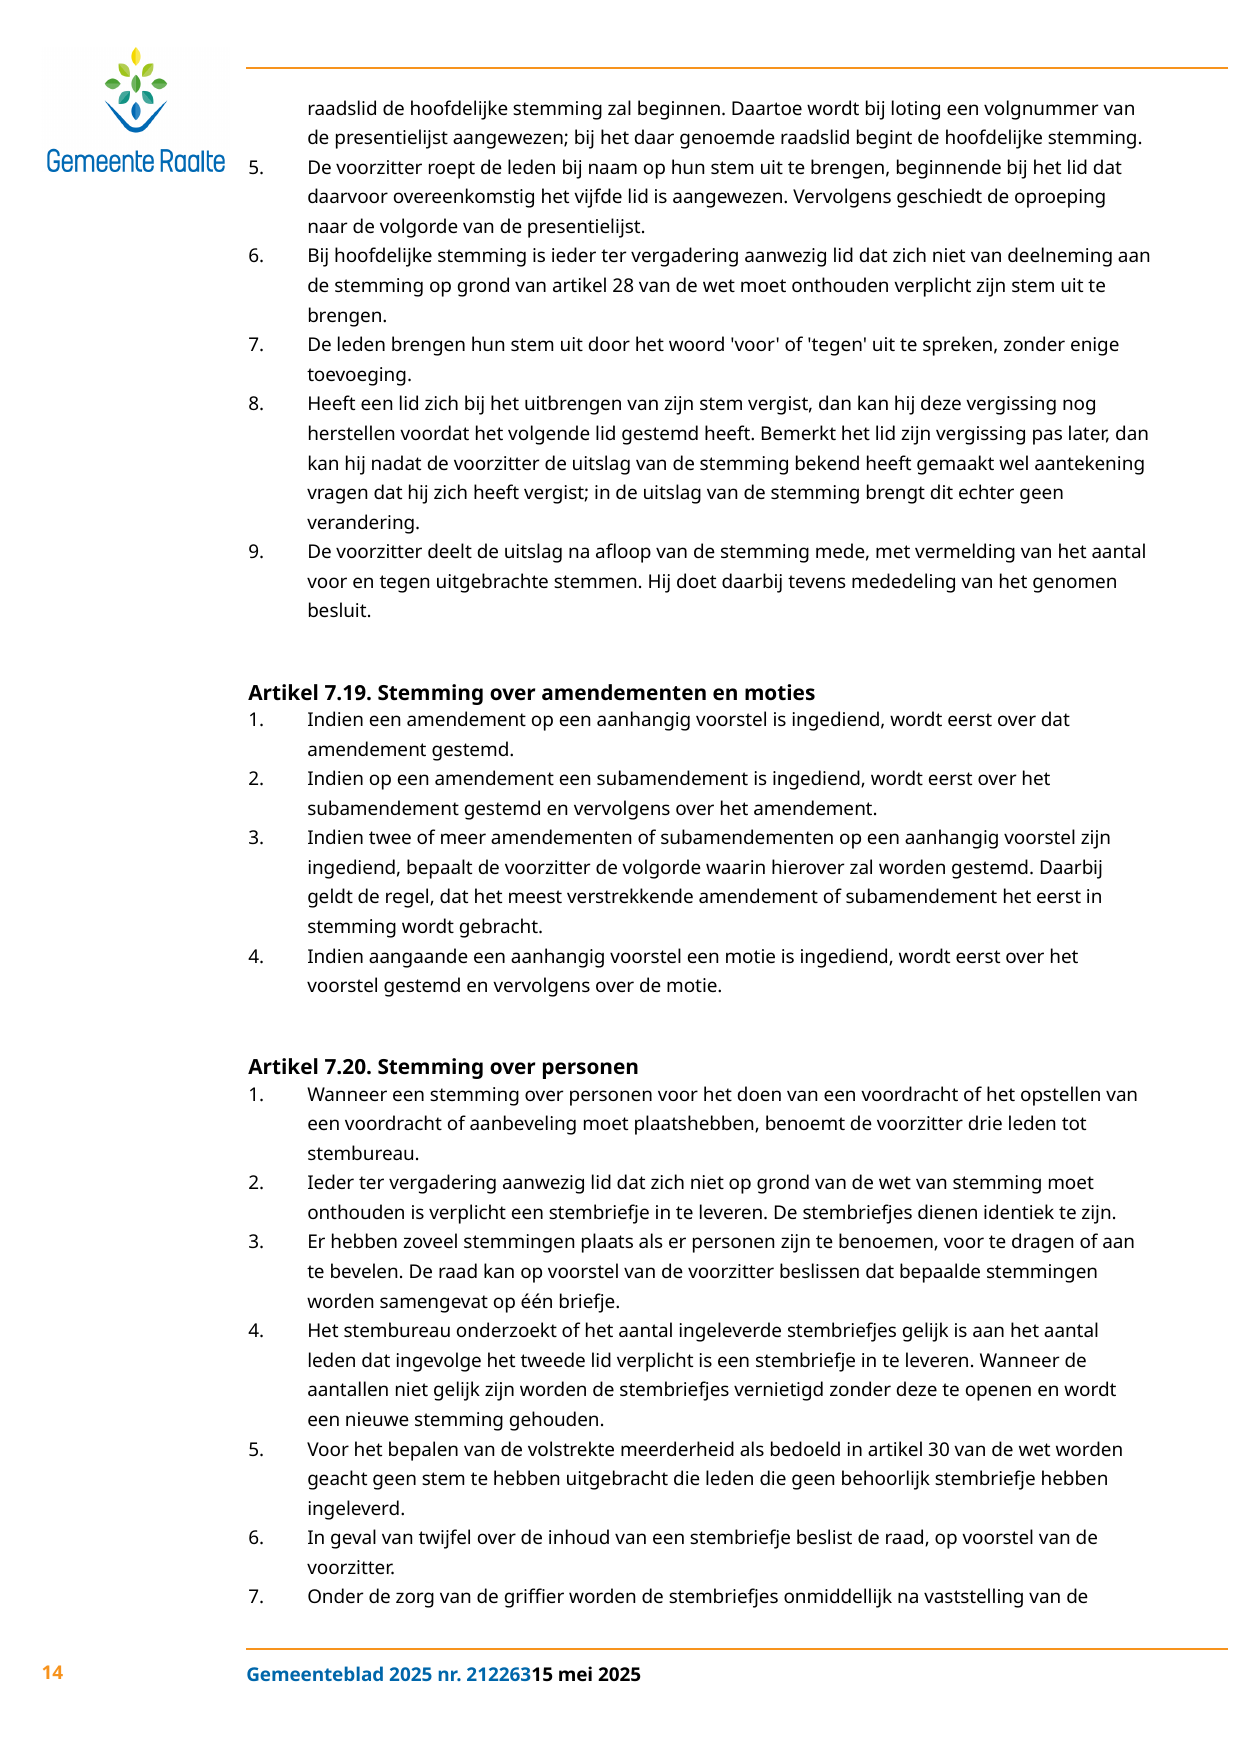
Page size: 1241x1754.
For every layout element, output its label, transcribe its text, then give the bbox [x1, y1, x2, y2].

list De leden brengen hun stem uit door het woord 'voor' of 'tegen' uit te spreken, zonder enige toevoeging. [248, 331, 1152, 387]
list In geval van twijfel over de inhoud van een stembriefje beslist de raad, op voorstel van de voorzitter. [248, 1524, 1152, 1580]
list Wanneer een stemming over personen voor het doen van een voordracht of het opstellen van een voordracht of aanbeveling moet plaatshebben, benoemt de voorzitter drie leden tot stembureau. [248, 1081, 1152, 1166]
list De voorzitter roept de leden bij naam op hun stem uit te brengen, beginnende bij het lid dat daarvoor overeenkomstig het vijfde lid is aangewezen. Vervolgens geschiedt de oproeping naar de volgorde van de presentielijst. [248, 154, 1152, 239]
picture [41, 47, 231, 172]
list Bij hoofdelijke stemming is ieder ter vergadering aanwezig lid dat zich niet van deelneming aan de stemming op grond van artikel 28 van de wet moet onthouden verplicht zijn stem uit te brengen. [248, 243, 1152, 328]
list De voorzitter deelt de uitslag na afloop van de stemming mede, met vermelding van het aantal voor en tegen uitgebrachte stemmen. Hij doet daarbij tevens mededeling van het genomen besluit. [248, 538, 1152, 623]
list Het stembureau onderzoekt of het aantal ingeleverde stembriefjes gelijk is aan het aantal leden dat ingevolge het tweede lid verplicht is een stembriefje in te leveren. Wanneer de aantallen niet gelijk zijn worden de stembriefjes vernietigd zonder deze te openen en wordt een nieuwe stemming gehouden. [248, 1317, 1152, 1432]
list Ieder ter vergadering aanwezig lid dat zich niet op grond van de wet van stemming moet onthouden is verplicht een stembriefje in te leveren. De stembriefjes dienen identiek te zijn. [248, 1169, 1152, 1225]
list Heeft een lid zich bij het uitbrengen van zijn stem vergist, dan kan hij deze vergissing nog herstellen voordat het volgende lid gestemd heeft. Bemerkt het lid zijn vergissing pas later, dan kan hij nadat de voorzitter de uitslag van de stemming bekend heeft gemaakt wel aantekening vragen dat hij zich heeft vergist; in de uitslag van de stemming brengt dit echter geen verandering. [248, 391, 1152, 535]
list Onder de zorg van de griffier worden de stembriefjes onmiddellijk na vaststelling van de [248, 1584, 1152, 1609]
text Artikel 7.20. Stemming over personen [248, 1052, 1152, 1081]
list raadslid de hoofdelijke stemming zal beginnen. Daartoe wordt bij loting een volgnummer van de presentielijst aangewezen; bij het daar genoemde raadslid begint de hoofdelijke stemming. [248, 95, 1152, 150]
list Indien twee of meer amendementen of subamendementen op een aanhangig voorstel zijn ingediend, bepaalt de voorzitter de volgorde waarin hierover zal worden gestemd. Daarbij geldt de regel, dat het meest verstrekkende amendement of subamendement het eerst in stemming wordt gebracht. [248, 824, 1152, 939]
text Artikel 7.19. Stemming over amendementen en moties [248, 678, 1152, 706]
list Voor het bepalen van de volstrekte meerderheid als bedoeld in artikel 30 van de wet worden geacht geen stem te hebben uitgebracht die leden die geen behoorlijk stembriefje hebben ingeleverd. [248, 1436, 1152, 1521]
list Indien op een amendement een subamendement is ingediend, wordt eerst over het subamendement gestemd en vervolgens over het amendement. [248, 765, 1152, 821]
list Er hebben zoveel stemmingen plaats als er personen zijn te benoemen, voor te dragen of aan te bevelen. De raad kan op voorstel van de voorzitter beslissen dat bepaalde stemmingen worden samengevat op één briefje. [248, 1229, 1152, 1314]
list Indien aangaande een aanhangig voorstel een motie is ingediend, wordt eerst over het voorstel gestemd en vervolgens over de motie. [248, 943, 1152, 998]
list Indien een amendement op een aanhangig voorstel is ingediend, wordt eerst over dat amendement gestemd. [248, 706, 1152, 761]
